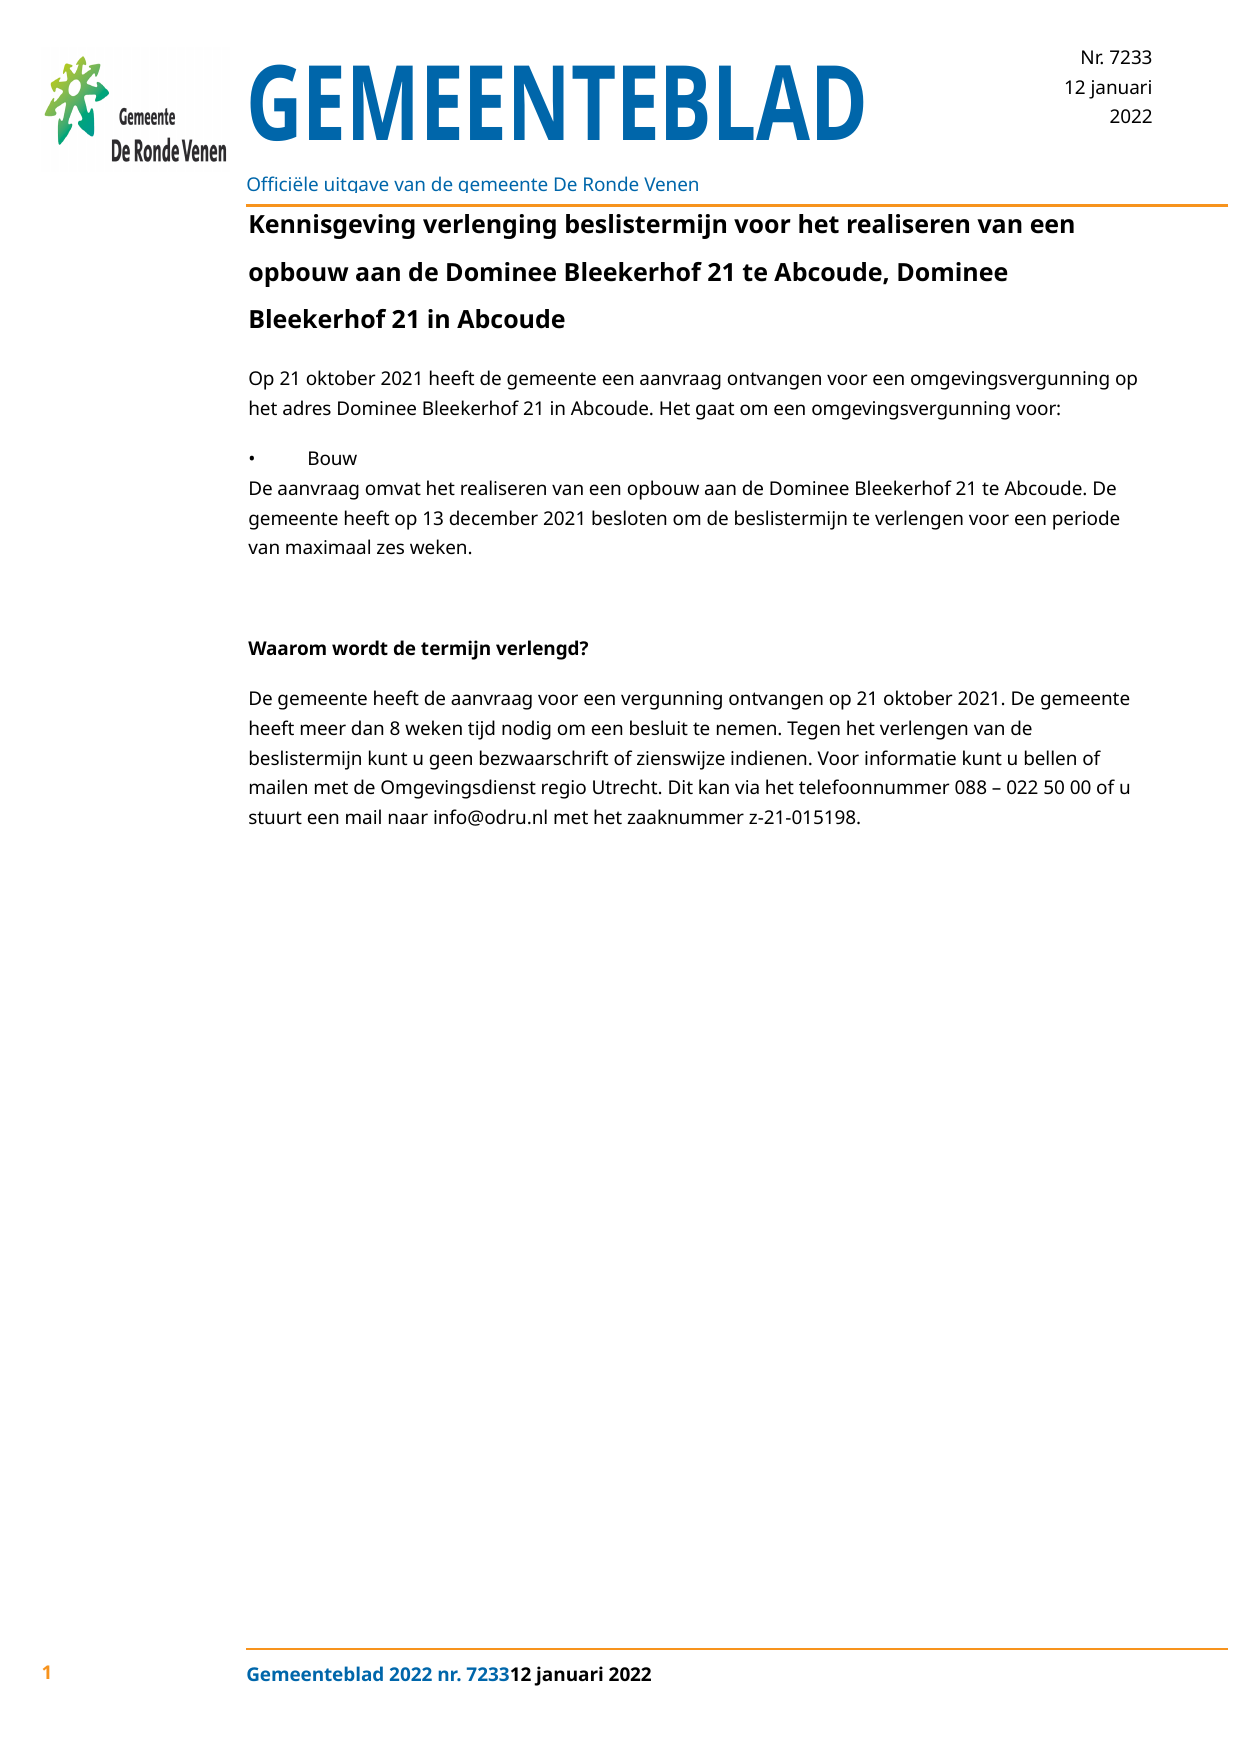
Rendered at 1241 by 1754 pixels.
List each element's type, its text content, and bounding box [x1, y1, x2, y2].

text De gemeente heeft de aanvraag voor een vergunning ontvangen op 21 oktober 2021. De gemeente heeft meer dan 8 weken tijd nodig om een besluit te nemen. Tegen het verlengen van de beslistermijn kunt u geen bezwaarschrift of zienswijze indienen. Voor informatie kunt u bellen of mailen met de Omgevingsdienst regio Utrecht. Dit kan via het telefoonnummer 088 – 022 50 00 of u stuurt een mail naar info@odru.nl met het zaaknummer z-21-015198. [248, 686, 1152, 829]
text Kennisgeving verlenging beslistermijn voor het realiseren van een opbouw aan de Dominee Bleekerhof 21 te Abcoude, Dominee Bleekerhof 21 in Abcoude [248, 207, 1152, 336]
list Bouw [248, 446, 1152, 471]
text Waarom wordt de termijn verlengd? [248, 635, 1152, 661]
text Op 21 oktober 2021 heeft de gemeente een aanvraag ontvangen voor een omgevingsvergunning op het adres Dominee Bleekerhof 21 in Abcoude. Het gaat om een omgevingsvergunning voor: [248, 366, 1152, 421]
picture [41, 47, 231, 172]
text De aanvraag omvat het realiseren van een opbouw aan de Dominee Bleekerhof 21 te Abcoude. De gemeente heeft op 13 december 2021 besloten om de beslistermijn te verlengen voor een periode van maximaal zes weken. [248, 475, 1152, 560]
